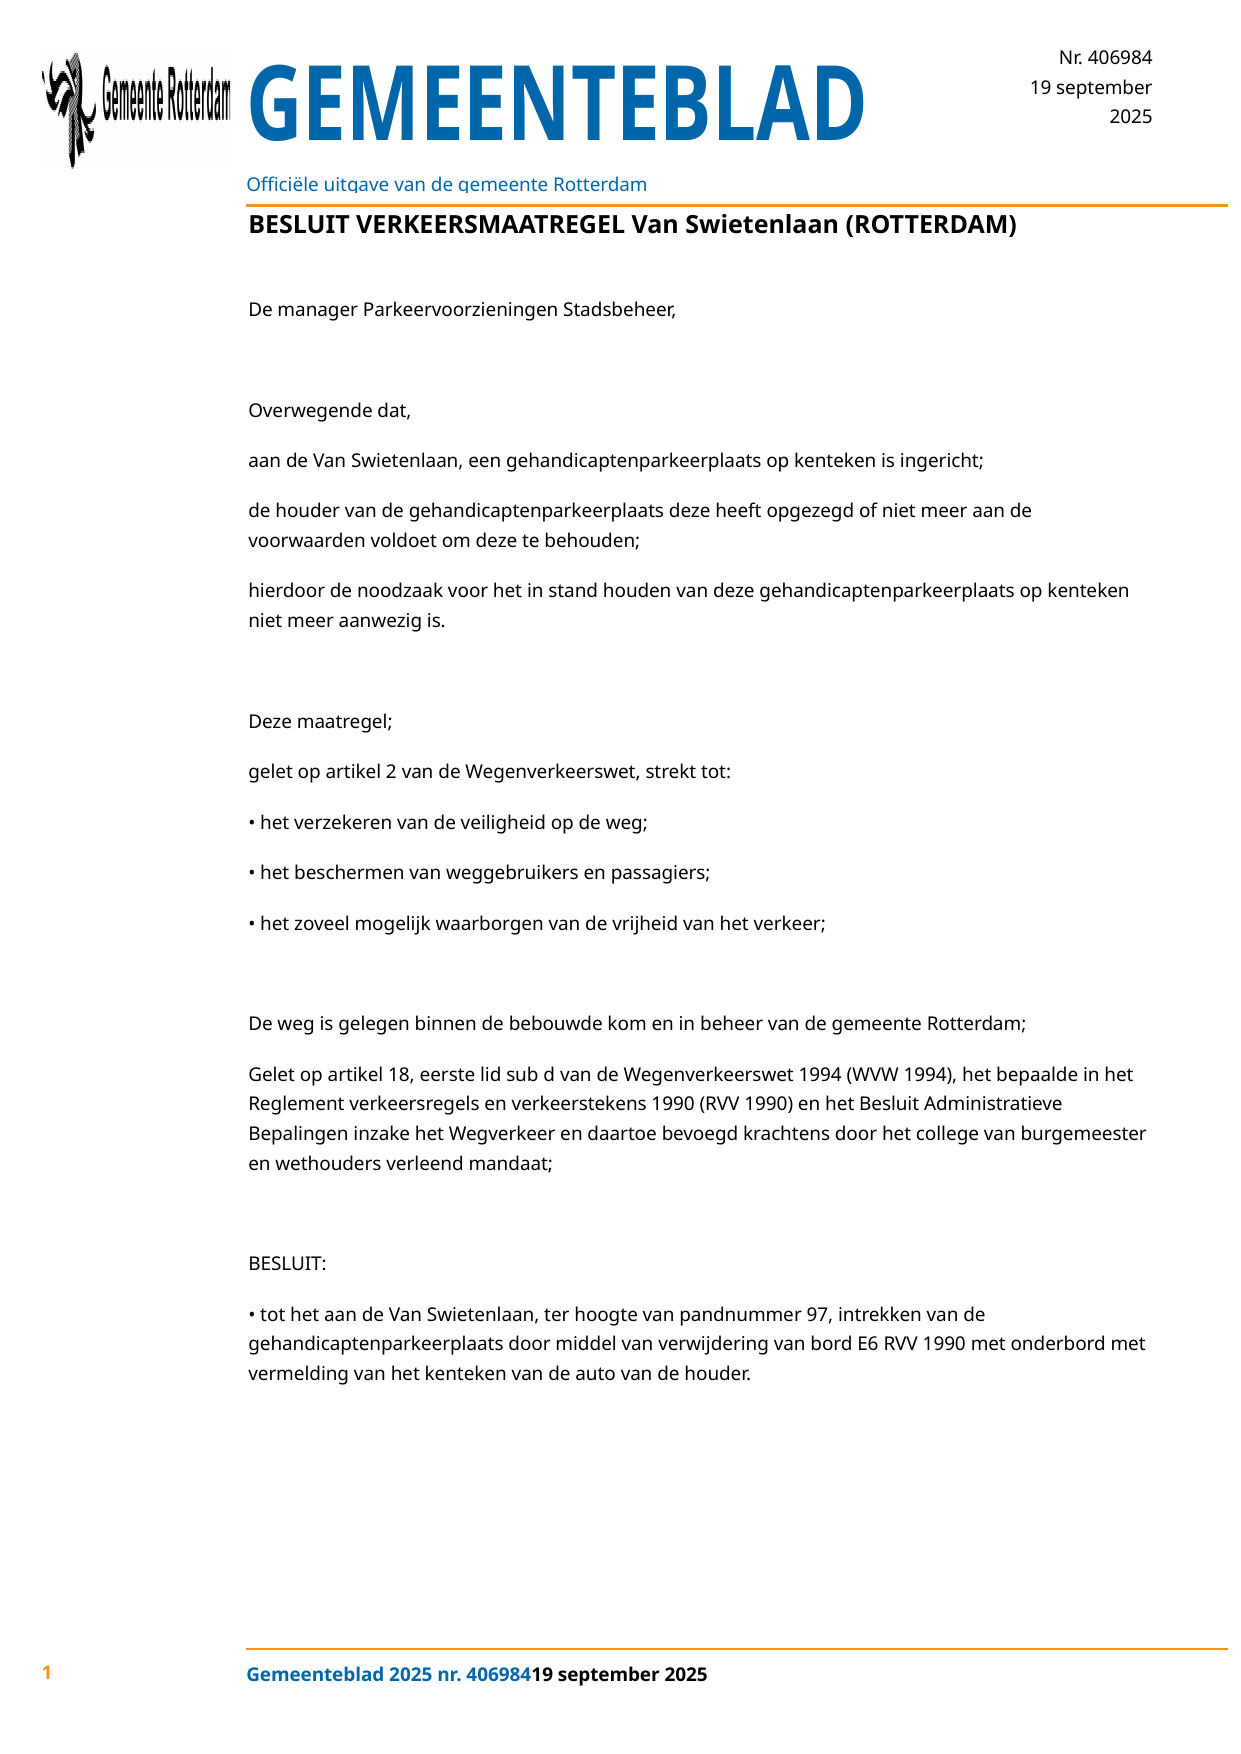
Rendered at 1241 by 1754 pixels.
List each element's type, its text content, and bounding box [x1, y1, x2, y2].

text • het verzekeren van de veiligheid op de weg; [248, 809, 1152, 835]
text De weg is gelegen binnen de bebouwde kom en in beheer van de gemeente Rotterdam; [248, 1011, 1152, 1036]
text aan de Van Swietenlaan, een gehandicaptenparkeerplaats op kenteken is ingericht; [248, 447, 1152, 473]
text Overwegende dat, [248, 397, 1152, 423]
picture [41, 47, 231, 172]
text gelet op artikel 2 van de Wegenverkeerswet, strekt tot: [248, 758, 1152, 784]
text de houder van de gehandicaptenparkeerplaats deze heeft opgezegd of niet meer aan de voorwaarden voldoet om deze te behouden; [248, 498, 1152, 553]
text BESLUIT: [248, 1251, 1152, 1276]
text Deze maatregel; [248, 708, 1152, 734]
text hierdoor de noodzaak voor het in stand houden van deze gehandicaptenparkeerplaats op kenteken niet meer aanwezig is. [248, 578, 1152, 633]
text • het beschermen van weggebruikers en passagiers; [248, 859, 1152, 885]
text BESLUIT VERKEERSMAATREGEL Van Swietenlaan (ROTTERDAM) [248, 207, 1152, 241]
text Gelet op artikel 18, eerste lid sub d van de Wegenverkeerswet 1994 (WVW 1994), het bepaalde in het Reglement verkeersregels en verkeerstekens 1990 (RVV 1990) en het Besluit Administratieve Bepalingen inzake het Wegverkeer en daartoe bevoegd krachtens door het college van burgemeester en wethouders verleend mandaat; [248, 1061, 1152, 1176]
text • het zoveel mogelijk waarborgen van de vrijheid van het verkeer; [248, 910, 1152, 936]
text De manager Parkeervoorzieningen Stadsbeheer, [248, 296, 1152, 322]
text • tot het aan de Van Swietenlaan, ter hoogte van pandnummer 97, intrekken van de gehandicaptenparkeerplaats door middel van verwijdering van bord E6 RVV 1990 met onderbord met vermelding van het kenteken van de auto van de houder. [248, 1301, 1152, 1386]
